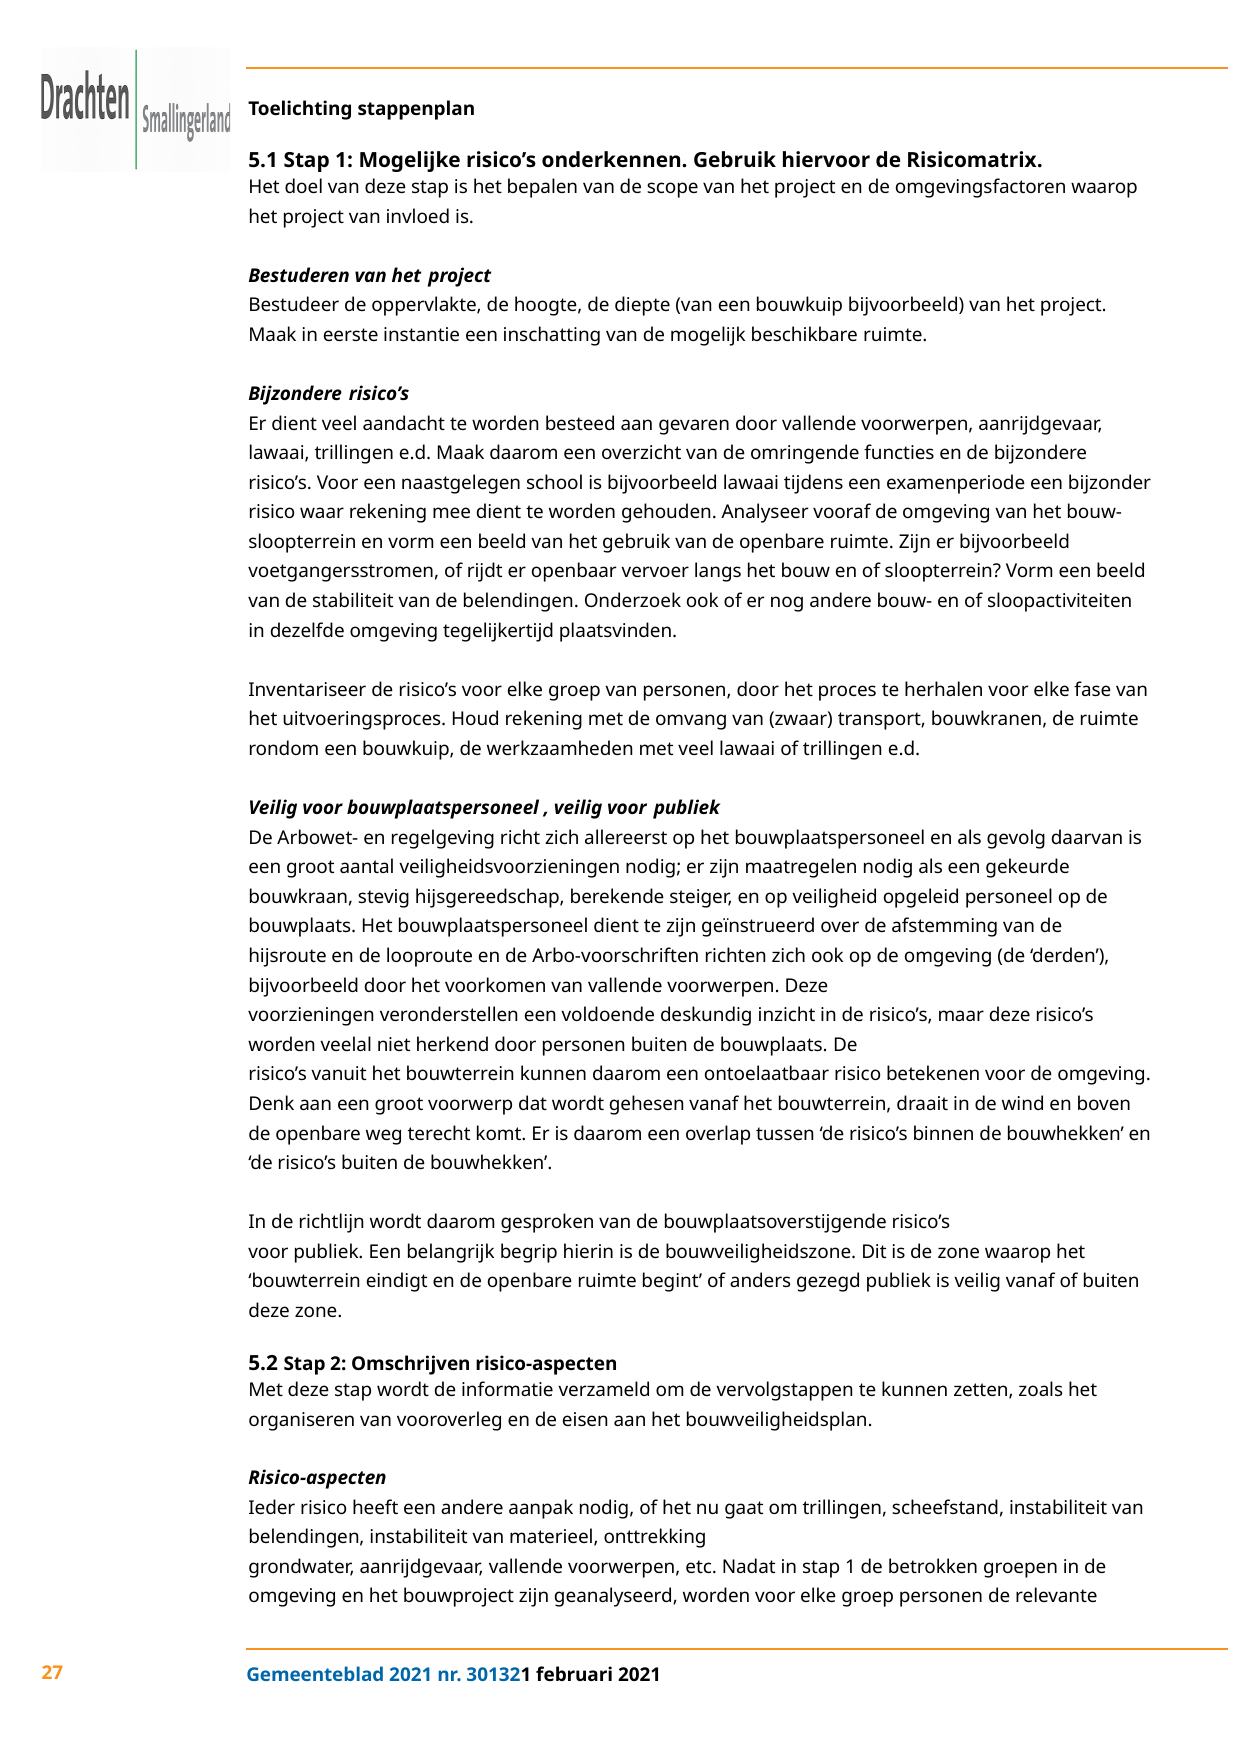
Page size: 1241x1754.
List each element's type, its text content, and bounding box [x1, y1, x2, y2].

text Er dient veel aandacht te worden besteed aan gevaren door vallende voorwerpen, aanrijdgevaar, lawaai, trillingen e.d. Maak daarom een overzicht van de omringende functies en de bijzondere risico’s. Voor een naastgelegen school is bijvoorbeeld lawaai tijdens een examenperiode een bijzonder risico waar rekening mee dient te worden gehouden. Analyseer vooraf de omgeving van het bouw- sloopterrein en vorm een beeld van het gebruik van de openbare ruimte. Zijn er bijvoorbeeld voetgangersstromen, of rijdt er openbaar vervoer langs het bouw en of sloopterrein? Vorm een beeld van de stabiliteit van de belendingen. Onderzoek ook of er nog andere bouw- en of sloopactiviteiten in dezelfde omgeving tegelijkertijd plaatsvinden. [248, 410, 1152, 643]
table_header Met deze stap wordt de informatie verzameld om de vervolgstappen te kunnen zetten, zoals het organiseren van vooroverleg en de eisen aan het bouwveiligheidsplan. [248, 1376, 1152, 1432]
table_header Het doel van deze stap is het bepalen van de scope van het project en de omgevingsfactoren waarop het project van invloed is. [248, 174, 1152, 229]
text Bestudeer de oppervlakte, de hoogte, de diepte (van een bouwkuip bijvoorbeeld) van het project. Maak in eerste instantie een inschatting van de mogelijk beschikbare ruimte. [248, 291, 1152, 347]
picture [41, 47, 231, 172]
text 5.2 Stap 2: Omschrijven risico-aspecten [248, 1348, 1152, 1376]
text 5.1 Stap 1: Mogelijke risico’s onderkennen. Gebruik hiervoor de Risicomatrix. [248, 145, 1152, 174]
text Risico-aspecten [248, 1464, 1152, 1490]
text Ieder risico heeft een andere aanpak nodig, of het nu gaat om trillingen, scheefstand, instabiliteit van belendingen, instabiliteit van materieel, onttrekking grondwater, aanrijdgevaar, vallende voorwerpen, etc. Nadat in stap 1 de betrokken groepen in de omgeving en het bouwproject zijn geanalyseerd, worden voor elke groep personen de relevante [248, 1494, 1152, 1608]
text Veilig voor bouwplaatspersoneel , veilig voor publiek [248, 794, 1152, 820]
text Bestuderen van het project [248, 262, 1152, 288]
text Inventariseer de risico’s voor elke groep van personen, door het proces te herhalen voor elke fase van het uitvoeringsproces. Houd rekening met de omvang van (zwaar) transport, bouwkranen, de ruimte rondom een bouwkuip, de werkzaamheden met veel lawaai of trillingen e.d. [248, 676, 1152, 761]
text In de richtlijn wordt daarom gesproken van de bouwplaatsoverstijgende risico’s voor publiek. Een belangrijk begrip hierin is de bouwveiligheidszone. Dit is de zone waarop het ‘bouwterrein eindigt en de openbare ruimte begint’ of anders gezegd publiek is veilig vanaf of buiten deze zone. [248, 1208, 1152, 1323]
text Toelichting stappenplan [248, 95, 1152, 121]
text Bijzondere risico’s [248, 380, 1152, 406]
text De Arbowet- en regelgeving richt zich allereerst op het bouwplaatspersoneel en als gevolg daarvan is een groot aantal veiligheidsvoorzieningen nodig; er zijn maatregelen nodig als een gekeurde bouwkraan, stevig hijsgereedschap, berekende steiger, en op veiligheid opgeleid personeel op de bouwplaats. Het bouwplaatspersoneel dient te zijn geïnstrueerd over de afstemming van de hijsroute en de looproute en de Arbo-voorschriften richten zich ook op de omgeving (de ‘derden’), bijvoorbeeld door het voorkomen van vallende voorwerpen. Deze voorzieningen veronderstellen een voldoende deskundig inzicht in de risico’s, maar deze risico’s worden veelal niet herkend door personen buiten de bouwplaats. De risico’s vanuit het bouwterrein kunnen daarom een ontoelaatbaar risico betekenen voor de omgeving. Denk aan een groot voorwerp dat wordt gehesen vanaf het bouwterrein, draait in de wind en boven de openbare weg terecht komt. Er is daarom een overlap tussen ‘de risico’s binnen de bouwhekken’ en ‘de risico’s buiten de bouwhekken’. [248, 824, 1152, 1175]
